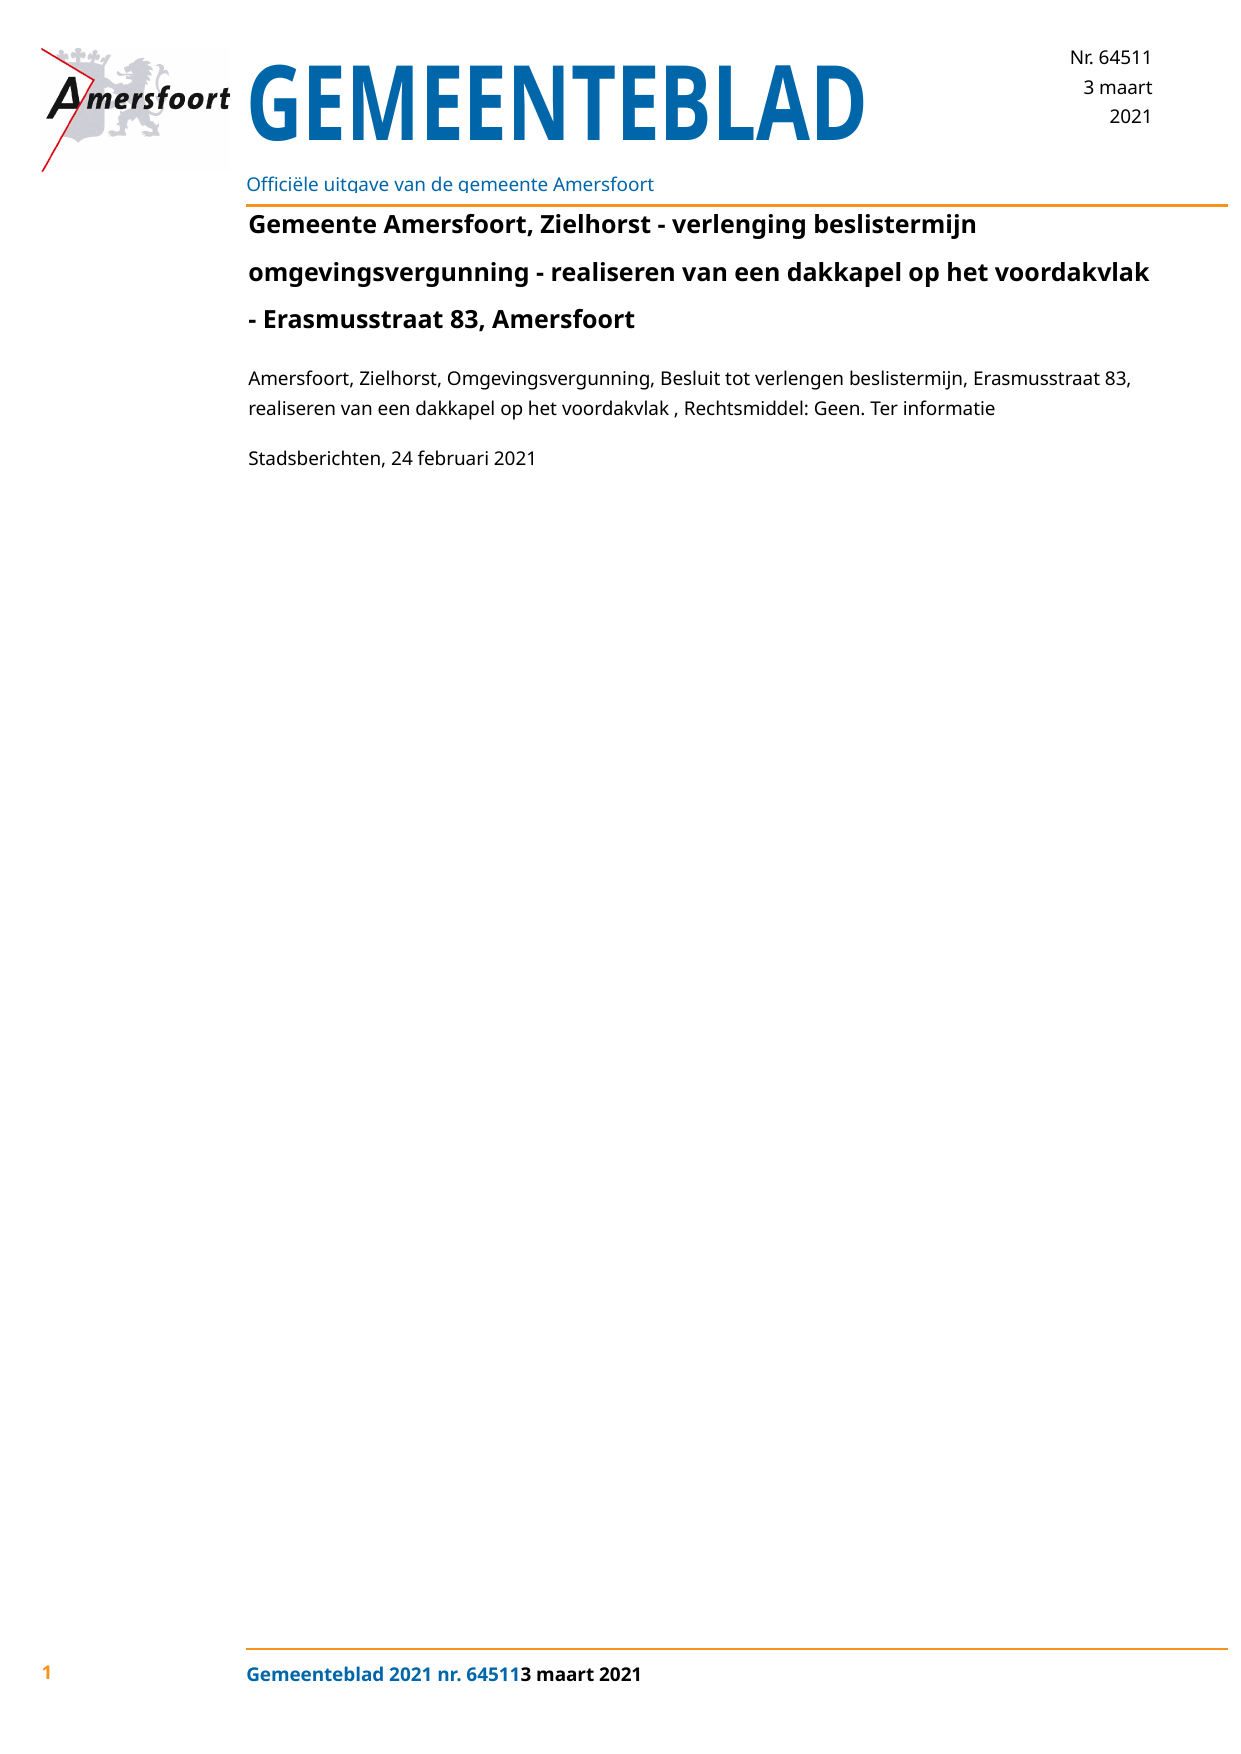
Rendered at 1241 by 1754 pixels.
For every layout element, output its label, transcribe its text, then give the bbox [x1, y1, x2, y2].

text Gemeente Amersfoort, Zielhorst - verlenging beslistermijn omgevingsvergunning - realiseren van een dakkapel op het voordakvlak - Erasmusstraat 83, Amersfoort [248, 207, 1152, 336]
text Stadsberichten, 24 februari 2021 [248, 446, 1152, 471]
text Amersfoort, Zielhorst, Omgevingsvergunning, Besluit tot verlengen beslistermijn, Erasmusstraat 83, realiseren van een dakkapel op het voordakvlak , Rechtsmiddel: Geen. Ter informatie [248, 366, 1152, 421]
picture [41, 47, 231, 172]
